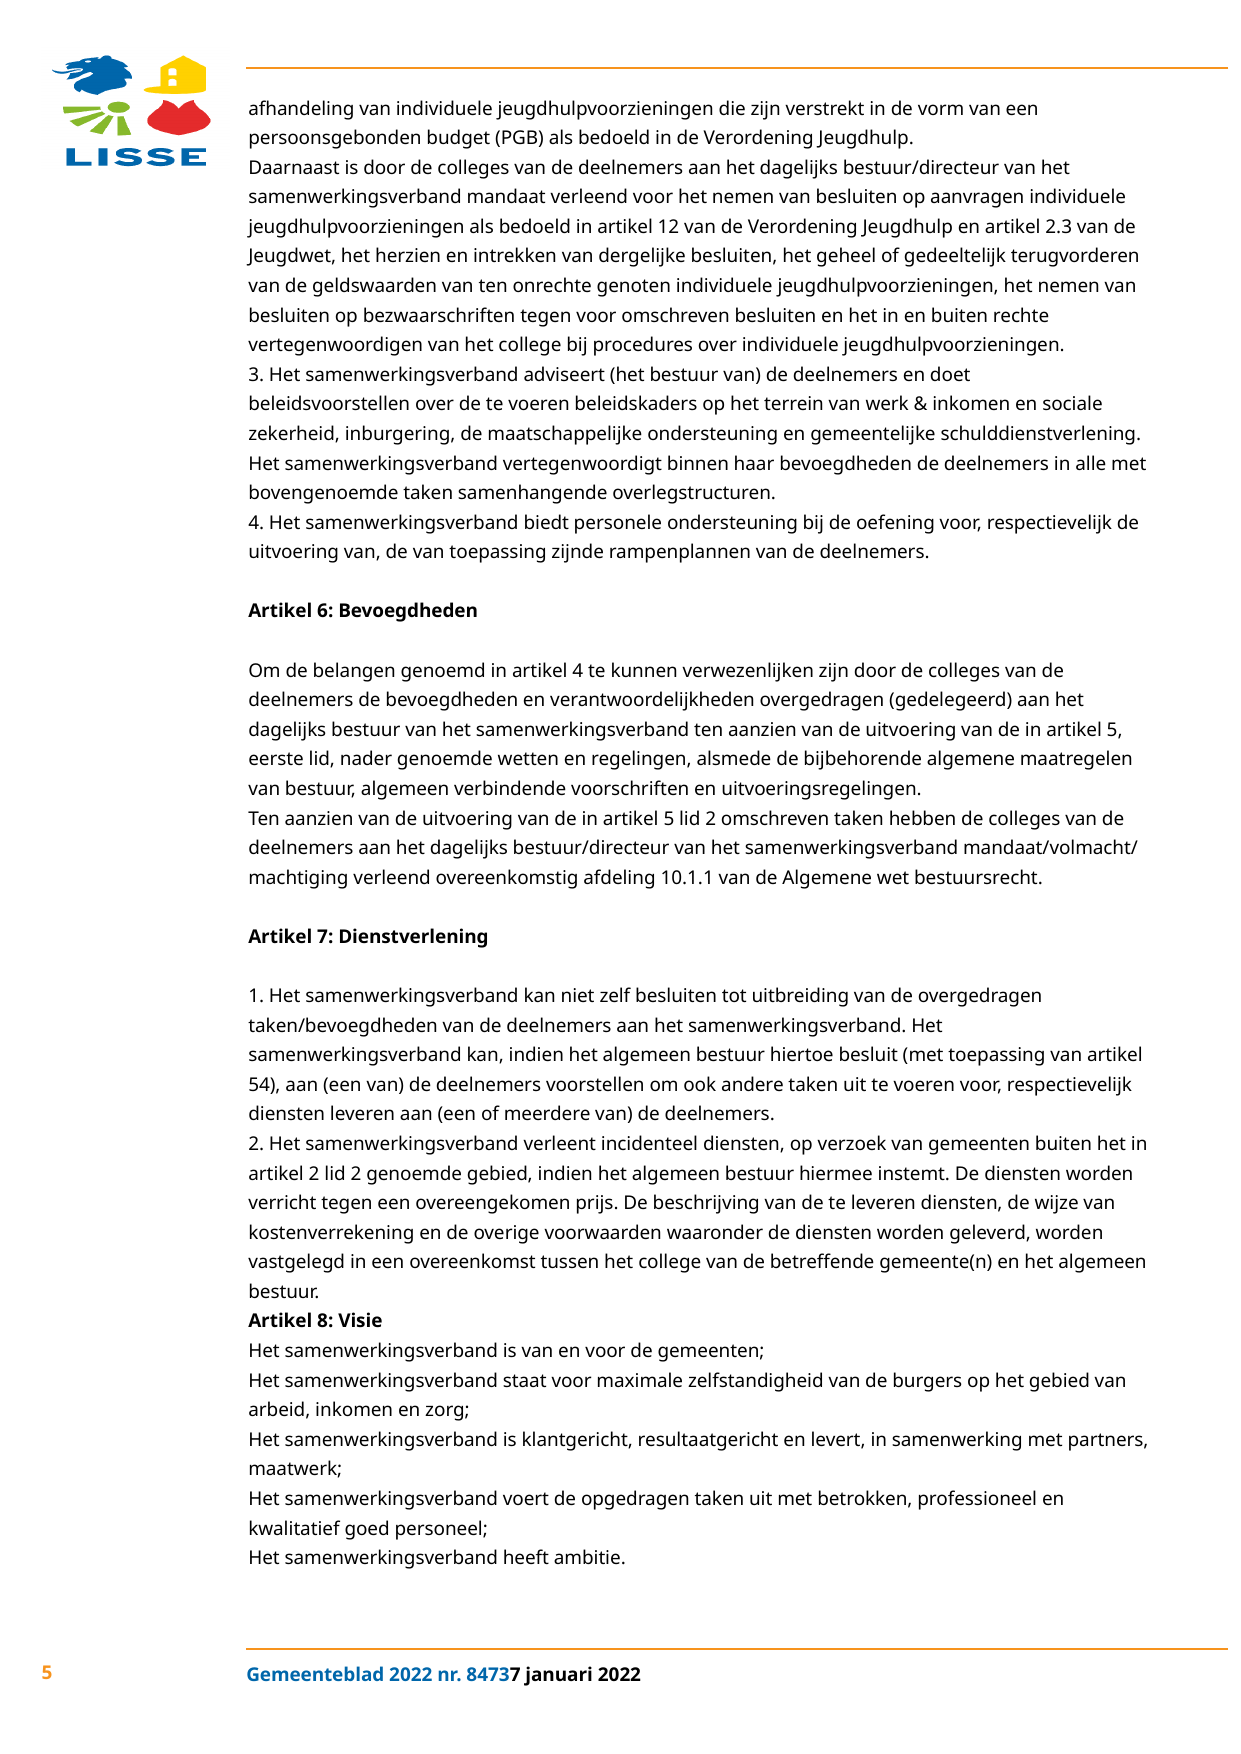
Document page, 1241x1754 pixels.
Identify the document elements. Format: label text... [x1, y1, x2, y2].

text Het samenwerkingsverband is klantgericht, resultaatgericht en levert, in samenwerking met partners, maatwerk; [248, 1426, 1152, 1481]
text 3. Het samenwerkingsverband adviseert (het bestuur van) de deelnemers en doet beleidsvoorstellen over de te voeren beleidskaders op het terrein van werk & inkomen en sociale zekerheid, inburgering, de maatschappelijke ondersteuning en gemeentelijke schulddienstverlening. Het samenwerkingsverband vertegenwoordigt binnen haar bevoegdheden de deelnemers in alle met bovengenoemde taken samenhangende overlegstructuren. [248, 361, 1152, 505]
picture [41, 47, 231, 172]
text 2. Het samenwerkingsverband verleent incidenteel diensten, op verzoek van gemeenten buiten het in artikel 2 lid 2 genoemde gebied, indien het algemeen bestuur hiermee instemt. De diensten worden verricht tegen een overeengekomen prijs. De beschrijving van de te leveren diensten, de wijze van kostenverrekening en de overige voorwaarden waaronder de diensten worden geleverd, worden vastgelegd in een overeenkomst tussen het college van de betreffende gemeente(n) en het algemeen bestuur. [248, 1130, 1152, 1304]
text Ten aanzien van de uitvoering van de in artikel 5 lid 2 omschreven taken hebben de colleges van de deelnemers aan het dagelijks bestuur/directeur van het samenwerkingsverband mandaat/volmacht/ machtiging verleend overeenkomstig afdeling 10.1.1 van de Algemene wet bestuursrecht. [248, 805, 1152, 890]
text Om de belangen genoemd in artikel 4 te kunnen verwezenlijken zijn door de colleges van de deelnemers de bevoegdheden en verantwoordelijkheden overgedragen (gedelegeerd) aan het dagelijks bestuur van het samenwerkingsverband ten aanzien van de uitvoering van de in artikel 5, eerste lid, nader genoemde wetten en regelingen, alsmede de bijbehorende algemene maatregelen van bestuur, algemeen verbindende voorschriften en uitvoeringsregelingen. [248, 657, 1152, 801]
text Artikel 7: Dienstverlening [248, 923, 1152, 949]
text 4. Het samenwerkingsverband biedt personele ondersteuning bij de oefening voor, respectievelijk de uitvoering van, de van toepassing zijnde rampenplannen van de deelnemers. [248, 509, 1152, 564]
text Artikel 6: Bevoegdheden [248, 598, 1152, 623]
text Het samenwerkingsverband heeft ambitie. [248, 1544, 1152, 1570]
text Het samenwerkingsverband staat voor maximale zelfstandigheid van de burgers op het gebied van arbeid, inkomen en zorg; [248, 1367, 1152, 1422]
text Het samenwerkingsverband voert de opgedragen taken uit met betrokken, professioneel en kwalitatief goed personeel; [248, 1485, 1152, 1541]
text Het samenwerkingsverband is van en voor de gemeenten; [248, 1337, 1152, 1363]
text afhandeling van individuele jeugdhulpvoorzieningen die zijn verstrekt in de vorm van een persoonsgebonden budget (PGB) als bedoeld in de Verordening Jeugdhulp. [248, 95, 1152, 150]
text Artikel 8: Visie [248, 1308, 1152, 1333]
text Daarnaast is door de colleges van de deelnemers aan het dagelijks bestuur/directeur van het samenwerkingsverband mandaat verleend voor het nemen van besluiten op aanvragen individuele jeugdhulpvoorzieningen als bedoeld in artikel 12 van de Verordening Jeugdhulp en artikel 2.3 van de Jeugdwet, het herzien en intrekken van dergelijke besluiten, het geheel of gedeeltelijk terugvorderen van de geldswaarden van ten onrechte genoten individuele jeugdhulpvoorzieningen, het nemen van besluiten op bezwaarschriften tegen voor omschreven besluiten en het in en buiten rechte vertegenwoordigen van het college bij procedures over individuele jeugdhulpvoorzieningen. [248, 154, 1152, 357]
text 1. Het samenwerkingsverband kan niet zelf besluiten tot uitbreiding van de overgedragen taken/bevoegdheden van de deelnemers aan het samenwerkingsverband. Het samenwerkingsverband kan, indien het algemeen bestuur hiertoe besluit (met toepassing van artikel 54), aan (een van) de deelnemers voorstellen om ook andere taken uit te voeren voor, respectievelijk diensten leveren aan (een of meerdere van) de deelnemers. [248, 982, 1152, 1126]
